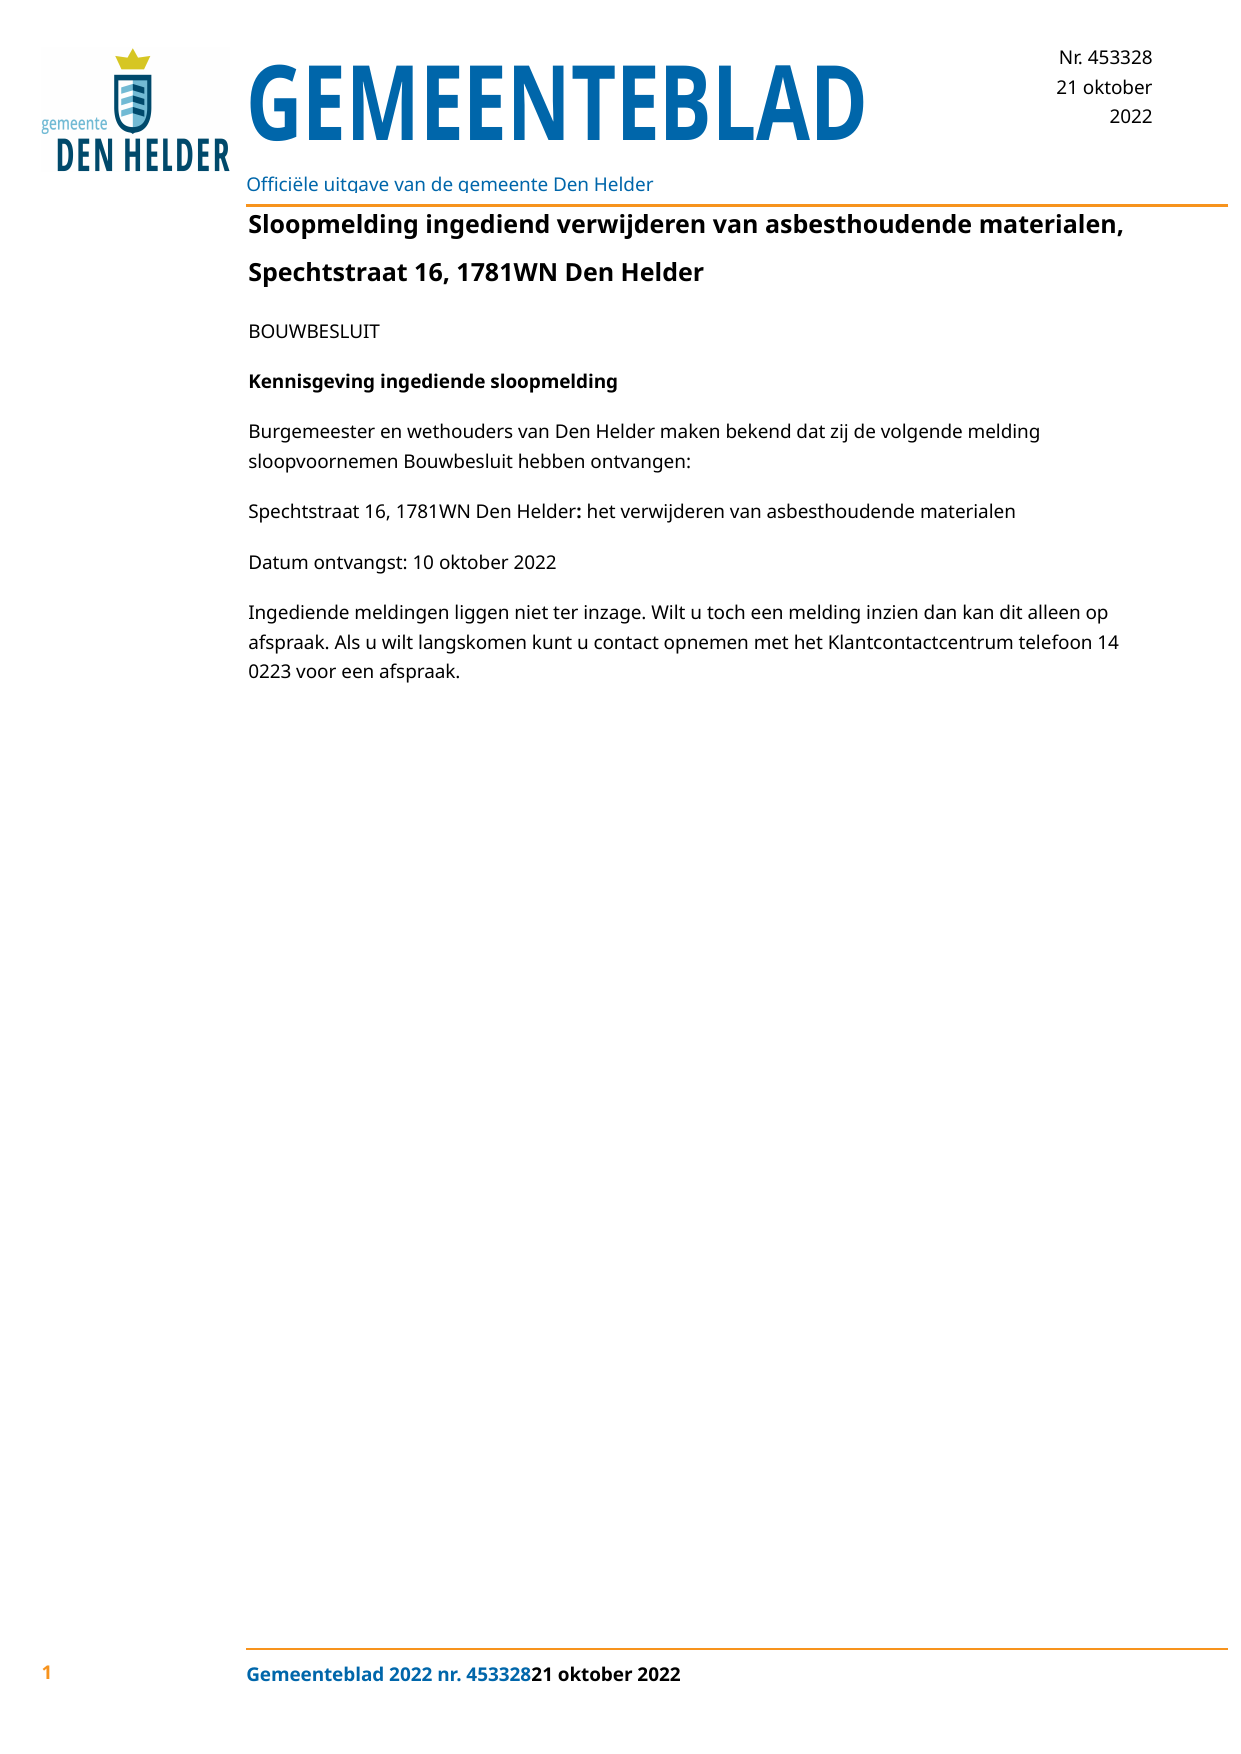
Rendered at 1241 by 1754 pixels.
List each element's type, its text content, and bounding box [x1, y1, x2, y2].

picture [220, 160, 224, 172]
text Spechtstraat 16, 1781WN Den Helder: het verwijderen van asbesthoudende materialen [248, 499, 1152, 524]
text Burgemeester en wethouders van Den Helder maken bekend dat zij de volgende melding sloopvoornemen Bouwbesluit hebben ontvangen: [248, 419, 1152, 474]
picture [130, 157, 135, 172]
picture [100, 154, 106, 172]
text Datum ontvangst: 10 oktober 2022 [248, 549, 1152, 575]
text Kennisgeving ingediende sloopmelding [248, 368, 1152, 394]
text Sloopmelding ingediend verwijderen van asbesthoudende materialen, Spechtstraat 16, 1781WN Den Helder [248, 207, 1152, 288]
text BOUWBESLUIT [248, 318, 1152, 344]
picture [41, 47, 231, 172]
text Ingediende meldingen liggen niet ter inzage. Wilt u toch een melding inzien dan kan dit alleen op afspraak. Als u wilt langskomen kunt u contact opnemen met het Klantcontactcentrum telefoon 14 0223 voor een afspraak. [248, 599, 1152, 684]
picture [182, 144, 187, 165]
picture [63, 144, 68, 165]
